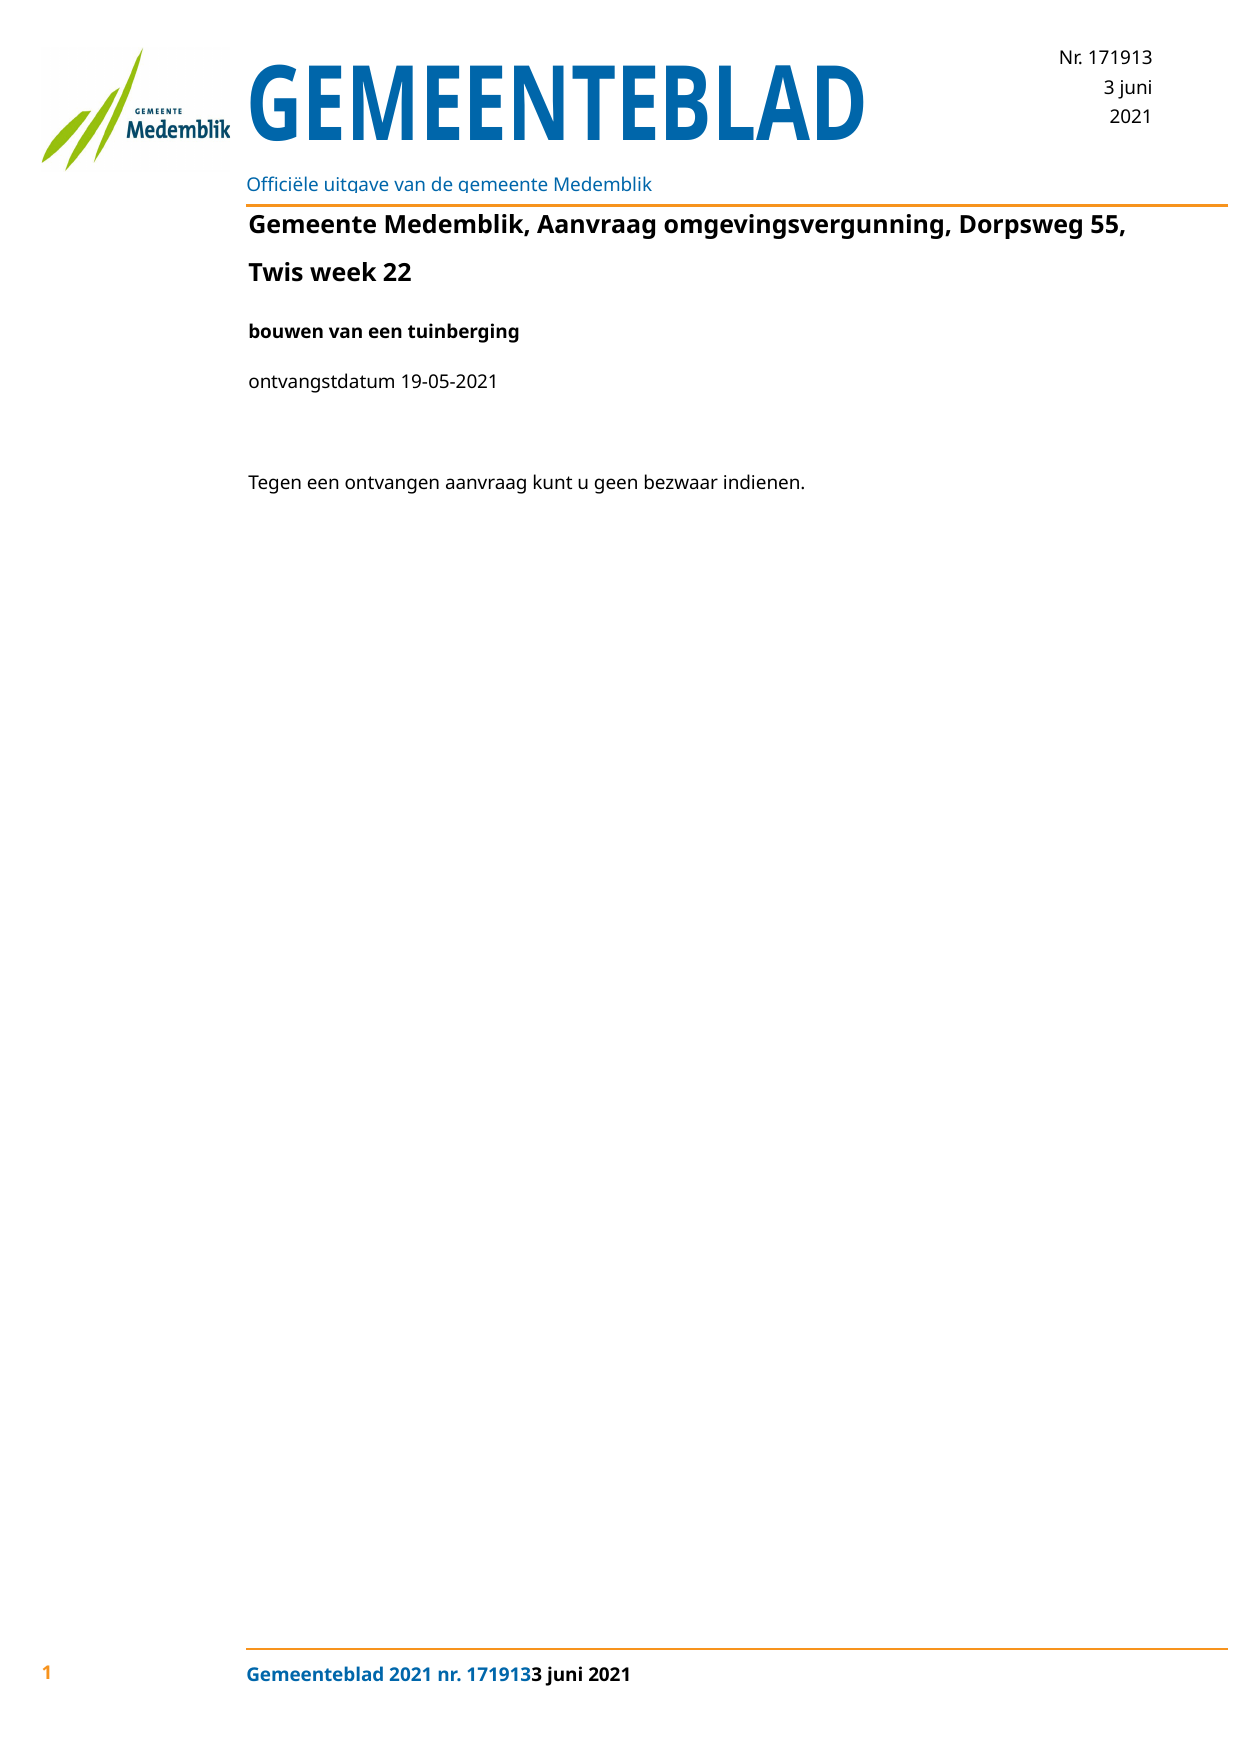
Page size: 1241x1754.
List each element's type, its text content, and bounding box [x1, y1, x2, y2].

picture [41, 47, 231, 172]
text Tegen een ontvangen aanvraag kunt u geen bezwaar indienen. [248, 469, 1152, 495]
text bouwen van een tuinberging [248, 318, 1152, 344]
text Gemeente Medemblik, Aanvraag omgevingsvergunning, Dorpsweg 55, Twis week 22 [248, 207, 1152, 288]
text ontvangstdatum 19-05-2021 [248, 368, 1152, 394]
